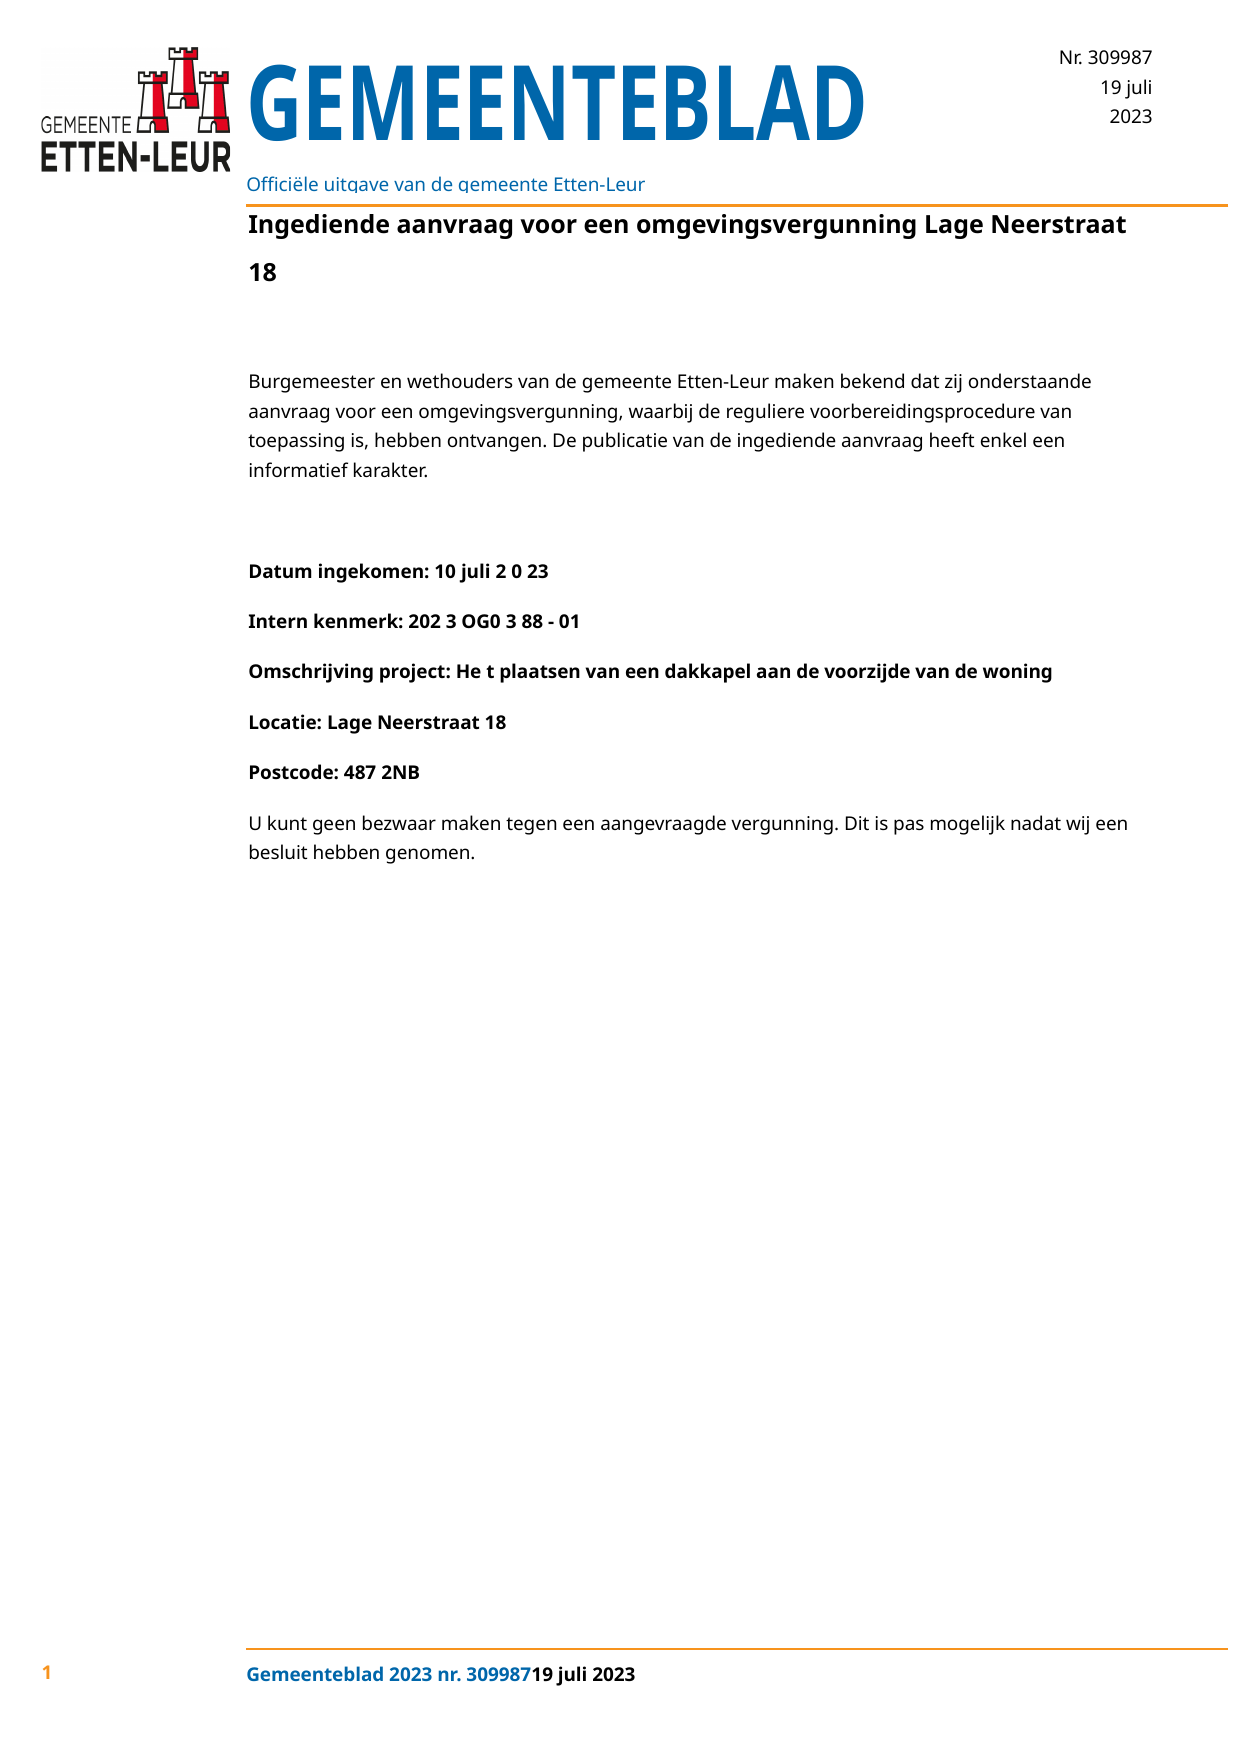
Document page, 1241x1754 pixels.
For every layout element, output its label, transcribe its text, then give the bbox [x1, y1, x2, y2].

text Postcode: 487 2NB [248, 759, 1152, 785]
text Burgemeester en wethouders van de gemeente Etten-Leur maken bekend dat zij onderstaande aanvraag voor een omgevingsvergunning, waarbij de reguliere voorbereidingsprocedure van toepassing is, hebben ontvangen. De publicatie van de ingediende aanvraag heeft enkel een informatief karakter. [248, 368, 1152, 483]
text Datum ingekomen: 10 juli 2 0 23 [248, 558, 1152, 584]
text Omschrijving project: He t plaatsen van een dakkapel aan de voorzijde van de woning [248, 659, 1152, 684]
text U kunt geen bezwaar maken tegen een aangevraagde vergunning. Dit is pas mogelijk nadat wij een besluit hebben genomen. [248, 810, 1152, 865]
text Locatie: Lage Neerstraat 18 [248, 709, 1152, 735]
text Intern kenmerk: 202 3 OG0 3 88 - 01 [248, 608, 1152, 634]
text Ingediende aanvraag voor een omgevingsvergunning Lage Neerstraat 18 [248, 207, 1152, 288]
picture [41, 47, 231, 172]
